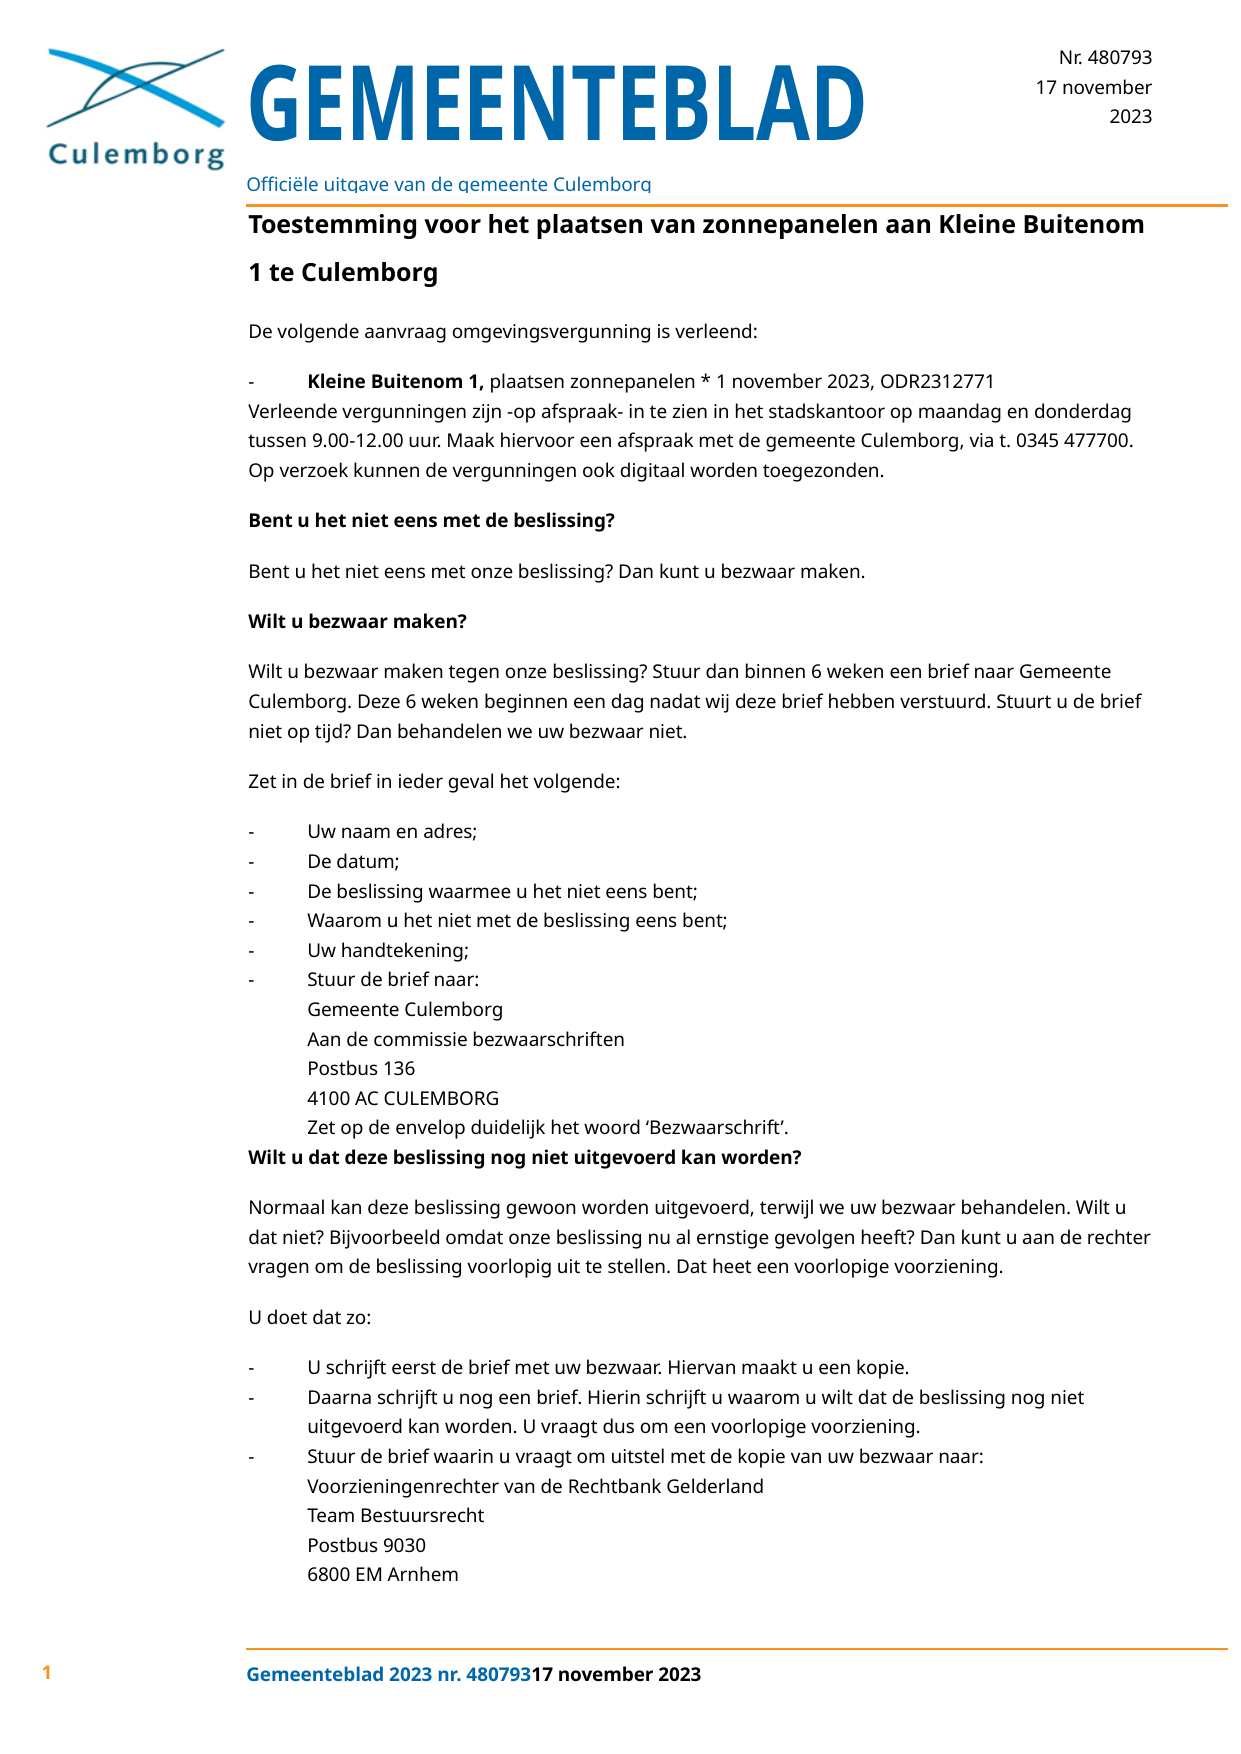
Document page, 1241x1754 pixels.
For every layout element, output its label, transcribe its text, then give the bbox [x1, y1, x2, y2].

text Toestemming voor het plaatsen van zonnepanelen aan Kleine Buitenom 1 te Culemborg [248, 207, 1152, 288]
list Postbus 9030 [248, 1532, 1152, 1558]
list Gemeente Culemborg [248, 996, 1152, 1022]
list Stuur de brief naar: [248, 967, 1152, 992]
list Waarom u het niet met de beslissing eens bent; [248, 907, 1152, 933]
text Bent u het niet eens met de beslissing? [248, 507, 1152, 533]
list 4100 AC CULEMBORG [248, 1085, 1152, 1111]
text Bent u het niet eens met onze beslissing? Dan kunt u bezwaar maken. [248, 558, 1152, 584]
list Uw handtekening; [248, 937, 1152, 963]
list U schrijft eerst de brief met uw bezwaar. Hiervan maakt u een kopie. [248, 1354, 1152, 1380]
picture [41, 47, 231, 172]
text Zet in de brief in ieder geval het volgende: [248, 768, 1152, 794]
list Postbus 136 [248, 1055, 1152, 1081]
list De datum; [248, 848, 1152, 874]
text Normaal kan deze beslissing gewoon worden uitgevoerd, terwijl we uw bezwaar behandelen. Wilt u dat niet? Bijvoorbeeld omdat onze beslissing nu al ernstige gevolgen heeft? Dan kunt u aan de rechter vragen om de beslissing voorlopig uit te stellen. Dat heet een voorlopige voorziening. [248, 1194, 1152, 1279]
list De beslissing waarmee u het niet eens bent; [248, 878, 1152, 904]
list 6800 EM Arnhem [248, 1562, 1152, 1587]
text Wilt u dat deze beslissing nog niet uitgevoerd kan worden? [248, 1144, 1152, 1170]
list Kleine Buitenom 1, plaatsen zonnepanelen * 1 november 2023, ODR2312771 [248, 368, 1152, 394]
list Voorzieningenrechter van de Rechtbank Gelderland [248, 1473, 1152, 1499]
text De volgende aanvraag omgevingsvergunning is verleend: [248, 318, 1152, 344]
list Aan de commissie bezwaarschriften [248, 1026, 1152, 1052]
text Verleende vergunningen zijn -op afspraak- in te zien in het stadskantoor op maandag en donderdag tussen 9.00-12.00 uur. Maak hiervoor een afspraak met de gemeente Culemborg, via t. 0345 477700. Op verzoek kunnen de vergunningen ook digitaal worden toegezonden. [248, 398, 1152, 483]
list Zet op de envelop duidelijk het woord ‘Bezwaarschrift’. [248, 1114, 1152, 1140]
list Stuur de brief waarin u vraagt om uitstel met de kopie van uw bezwaar naar: [248, 1443, 1152, 1469]
list Uw naam en adres; [248, 819, 1152, 844]
text U doet dat zo: [248, 1304, 1152, 1330]
text Wilt u bezwaar maken tegen onze beslissing? Stuur dan binnen 6 weken een brief naar Gemeente Culemborg. Deze 6 weken beginnen een dag nadat wij deze brief hebben verstuurd. Stuurt u de brief niet op tijd? Dan behandelen we uw bezwaar niet. [248, 659, 1152, 744]
list Team Bestuursrecht [248, 1502, 1152, 1528]
text Wilt u bezwaar maken? [248, 608, 1152, 634]
list Daarna schrijft u nog een brief. Hierin schrijft u waarom u wilt dat de beslissing nog niet uitgevoerd kan worden. U vraagt dus om een voorlopige voorziening. [248, 1384, 1152, 1439]
